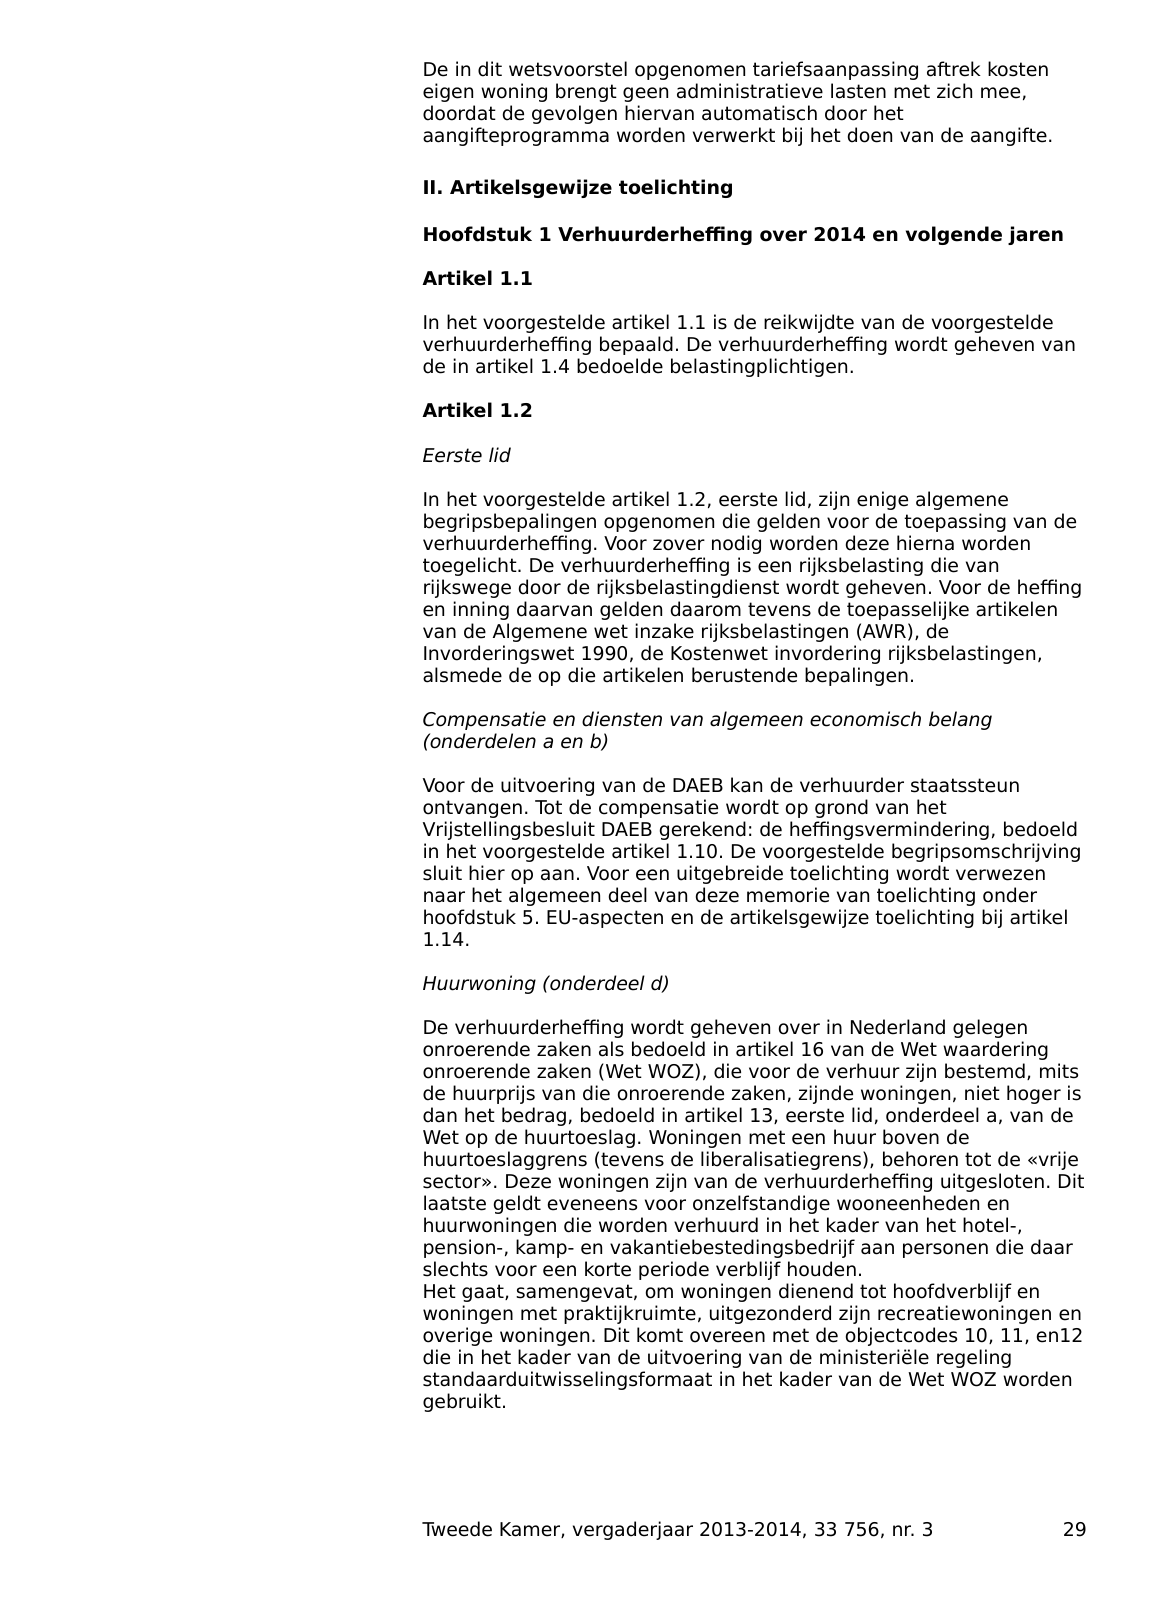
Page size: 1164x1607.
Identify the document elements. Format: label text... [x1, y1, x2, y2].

text In het voorgestelde artikel 1.1 is de reikwijdte van de voorgestelde verhuurderheffing bepaald. De verhuurderheffing wordt geheven van de in artikel 1.4 bedoelde belastingplichtigen. [422, 312, 1087, 378]
subtitle Compensatie en diensten van algemeen economisch belang (onderdelen a en b) [422, 709, 1087, 753]
subtitle Huurwoning (onderdeel d) [422, 973, 1087, 995]
text Het gaat, samengevat, om woningen dienend tot hoofdverblijf en woningen met praktijkruimte, uitgezonderd zijn recreatiewoningen en overige woningen. Dit komt overeen met de objectcodes 10, 11, en12 die in het kader van de uitvoering van de ministeriële regeling standaarduitwisselingsformaat in het kader van de Wet WOZ worden gebruikt. [422, 1281, 1087, 1413]
text In het voorgestelde artikel 1.2, eerste lid, zijn enige algemene begripsbepalingen opgenomen die gelden voor de toepassing van de verhuurderheffing. Voor zover nodig worden deze hierna worden toegelicht. De verhuurderheffing is een rijksbelasting die van rijkswege door de rijksbelastingdienst wordt geheven. Voor de heffing en inning daarvan gelden daarom tevens de toepasselijke artikelen van de Algemene wet inzake rijksbelastingen (AWR), de Invorderingswet 1990, de Kostenwet invordering rijksbelastingen, alsmede de op die artikelen berustende bepalingen. [422, 489, 1087, 687]
subtitle Artikel 1.2 [422, 400, 1087, 422]
subtitle Artikel 1.1 [422, 268, 1087, 290]
text De in dit wetsvoorstel opgenomen tariefsaanpassing aftrek kosten eigen woning brengt geen administratieve lasten met zich mee, doordat de gevolgen hiervan automatisch door het aangifteprogramma worden verwerkt bij het doen van de aangifte. [422, 59, 1087, 147]
subtitle Hoofdstuk 1 Verhuurderheffing over 2014 en volgende jaren [422, 224, 1087, 246]
text Voor de uitvoering van de DAEB kan de verhuurder staatssteun ontvangen. Tot de compensatie wordt op grond van het Vrijstellingsbesluit DAEB gerekend: de heffingsvermindering, bedoeld in het voorgestelde artikel 1.10. De voorgestelde begripsomschrijving sluit hier op aan. Voor een uitgebreide toelichting wordt verwezen naar het algemeen deel van deze memorie van toelichting onder hoofdstuk 5. EU-aspecten en de artikelsgewijze toelichting bij artikel 1.14. [422, 775, 1087, 951]
subtitle II. Artikelsgewijze toelichting [422, 177, 1087, 199]
subtitle Eerste lid [422, 444, 1087, 467]
text De verhuurderheffing wordt geheven over in Nederland gelegen onroerende zaken als bedoeld in artikel 16 van de Wet waardering onroerende zaken (Wet WOZ), die voor de verhuur zijn bestemd, mits de huurprijs van die onroerende zaken, zijnde woningen, niet hoger is dan het bedrag, bedoeld in artikel 13, eerste lid, onderdeel a, van de Wet op de huurtoeslag. Woningen met een huur boven de huurtoeslaggrens (tevens de liberalisatiegrens), behoren tot de «vrije sector». Deze woningen zijn van de verhuurderheffing uitgesloten. Dit laatste geldt eveneens voor onzelfstandige wooneenheden en huurwoningen die worden verhuurd in het kader van het hotel-, pension-, kamp- en vakantiebestedingsbedrijf aan personen die daar slechts voor een korte periode verblijf houden. [422, 1017, 1087, 1281]
